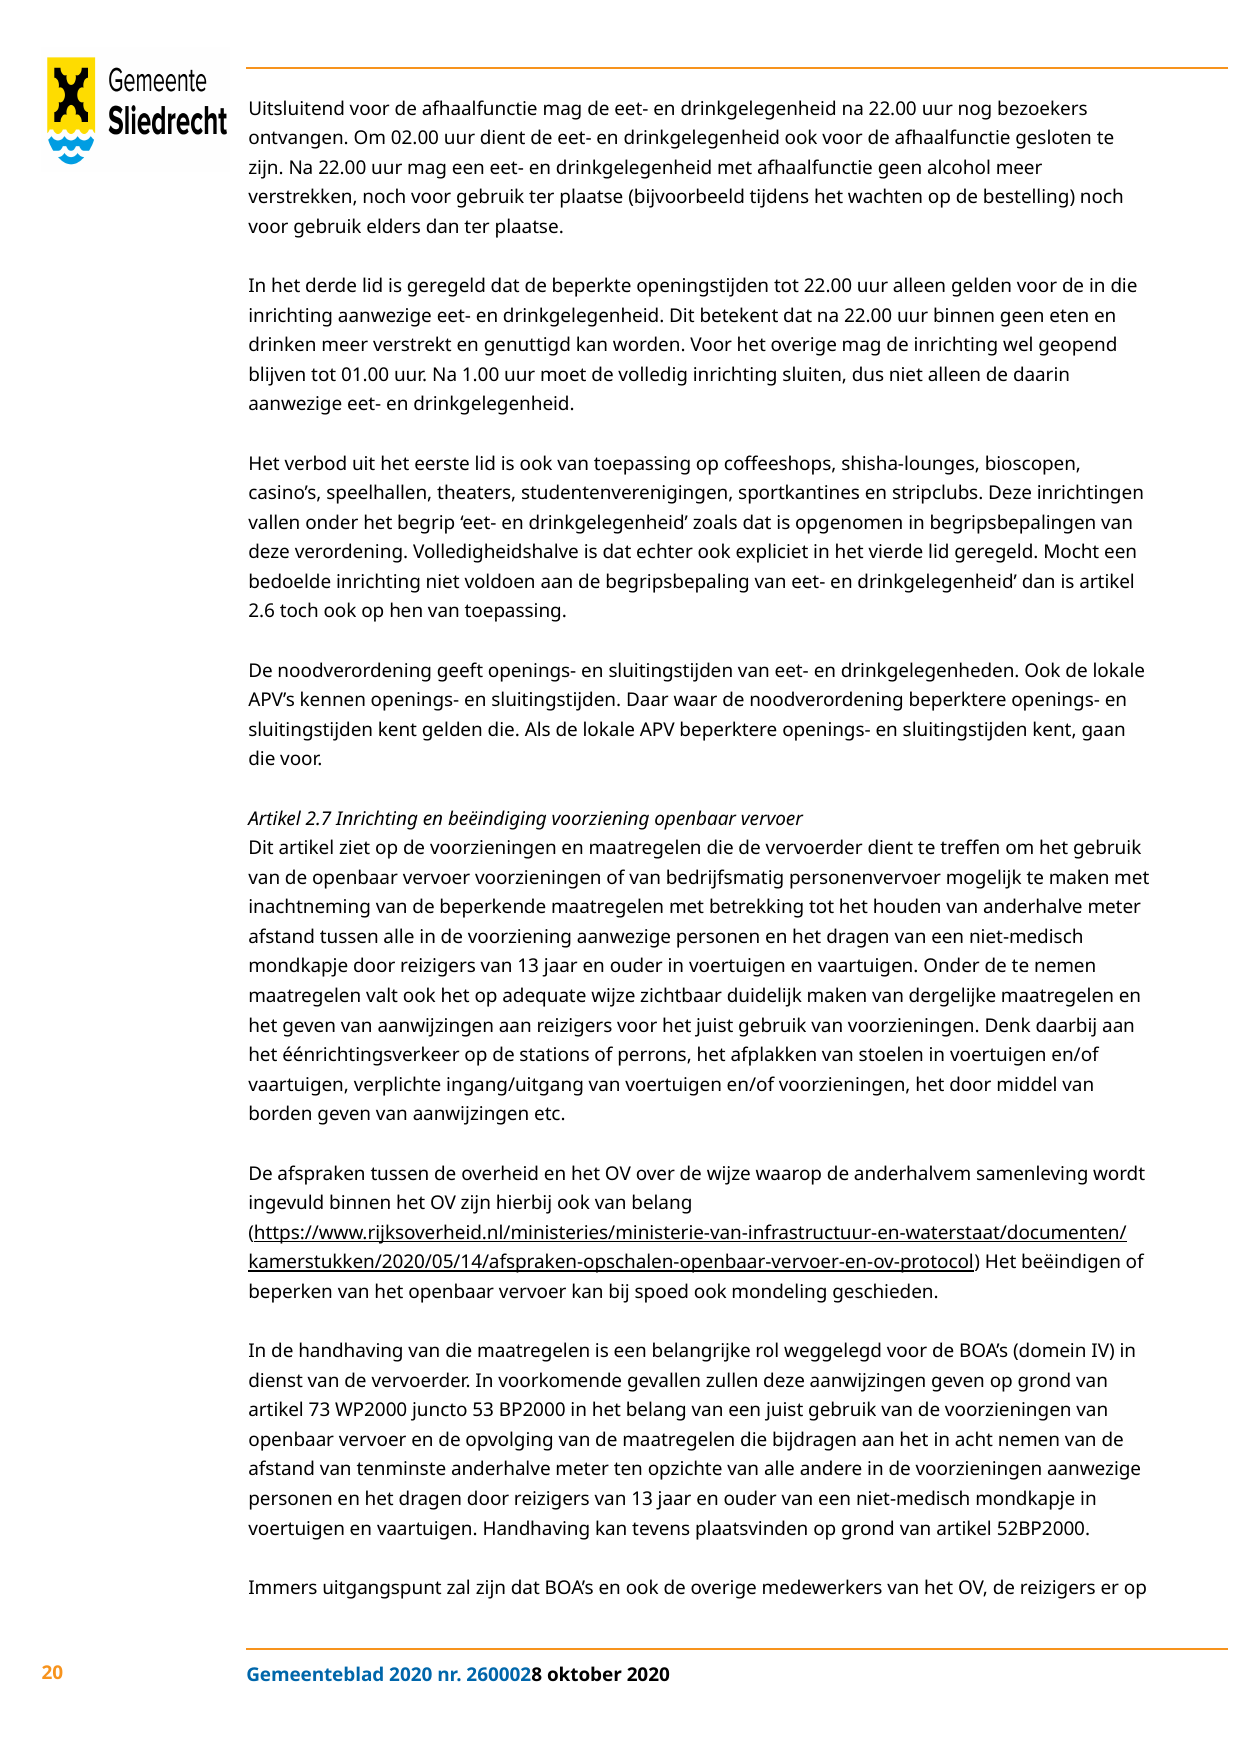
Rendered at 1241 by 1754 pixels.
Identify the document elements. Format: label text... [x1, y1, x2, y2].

text Immers uitgangspunt zal zijn dat BOA’s en ook de overige medewerkers van het OV, de reizigers er op [248, 1574, 1152, 1600]
text De noodverordening geeft openings- en sluitingstijden van eet- en drinkgelegenheden. Ook de lokale APV’s kennen openings- en sluitingstijden. Daar waar de noodverordening beperktere openings- en sluitingstijden kent gelden die. Als de lokale APV beperktere openings- en sluitingstijden kent, gaan die voor. [248, 657, 1152, 771]
text In het derde lid is geregeld dat de beperkte openingstijden tot 22.00 uur alleen gelden voor de in die inrichting aanwezige eet- en drinkgelegenheid. Dit betekent dat na 22.00 uur binnen geen eten en drinken meer verstrekt en genuttigd kan worden. Voor het overige mag de inrichting wel geopend blijven tot 01.00 uur. Na 1.00 uur moet de volledig inrichting sluiten, dus niet alleen de daarin aanwezige eet- en drinkgelegenheid. [248, 272, 1152, 416]
text Uitsluitend voor de afhaalfunctie mag de eet- en drinkgelegenheid na 22.00 uur nog bezoekers ontvangen. Om 02.00 uur dient de eet- en drinkgelegenheid ook voor de afhaalfunctie gesloten te zijn. Na 22.00 uur mag een eet- en drinkgelegenheid met afhaalfunctie geen alcohol meer verstrekken, noch voor gebruik ter plaatse (bijvoorbeeld tijdens het wachten op de bestelling) noch voor gebruik elders dan ter plaatse. [248, 95, 1152, 239]
text De afspraken tussen de overheid en het OV over de wijze waarop de anderhalvem samenleving wordt ingevuld binnen het OV zijn hierbij ook van belang (https://www.rijksoverheid.nl/ministeries/ministerie-van-infrastructuur-en-waterstaat/documenten/kamerstukken/2020/05/14/afspraken-opschalen-openbaar-vervoer-en-ov-protocol) Het beëindigen of beperken van het openbaar vervoer kan bij spoed ook mondeling geschieden. [248, 1160, 1152, 1304]
text In de handhaving van die maatregelen is een belangrijke rol weggelegd voor de BOA’s (domein IV) in dienst van de vervoerder. In voorkomende gevallen zullen deze aanwijzingen geven op grond van artikel 73 WP2000 juncto 53 BP2000 in het belang van een juist gebruik van de voorzieningen van openbaar vervoer en de opvolging van de maatregelen die bijdragen aan het in acht nemen van de afstand van tenminste anderhalve meter ten opzichte van alle andere in de voorzieningen aanwezige personen en het dragen door reizigers van 13 jaar en ouder van een niet-medisch mondkapje in voertuigen en vaartuigen. Handhaving kan tevens plaatsvinden op grond van artikel 52BP2000. [248, 1337, 1152, 1541]
text Dit artikel ziet op de voorzieningen en maatregelen die de vervoerder dient te treffen om het gebruik van de openbaar vervoer voorzieningen of van bedrijfsmatig personenvervoer mogelijk te maken met inachtneming van de beperkende maatregelen met betrekking tot het houden van anderhalve meter afstand tussen alle in de voorziening aanwezige personen en het dragen van een niet-medisch mondkapje door reizigers van 13 jaar en ouder in voertuigen en vaartuigen. Onder de te nemen maatregelen valt ook het op adequate wijze zichtbaar duidelijk maken van dergelijke maatregelen en het geven van aanwijzingen aan reizigers voor het juist gebruik van voorzieningen. Denk daarbij aan het éénrichtingsverkeer op de stations of perrons, het afplakken van stoelen in voertuigen en/of vaartuigen, verplichte ingang/uitgang van voertuigen en/of voorzieningen, het door middel van borden geven van aanwijzingen etc. [248, 834, 1152, 1126]
text Artikel 2.7 Inrichting en beëindiging voorziening openbaar vervoer [248, 805, 1152, 831]
text Het verbod uit het eerste lid is ook van toepassing op coffeeshops, shisha-lounges, bioscopen, casino’s, speelhallen, theaters, studentenverenigingen, sportkantines en stripclubs. Deze inrichtingen vallen onder het begrip ‘eet- en drinkgelegenheid’ zoals dat is opgenomen in begripsbepalingen van deze verordening. Volledigheidshalve is dat echter ook expliciet in het vierde lid geregeld. Mocht een bedoelde inrichting niet voldoen aan de begripsbepaling van eet- en drinkgelegenheid’ dan is artikel 2.6 toch ook op hen van toepassing. [248, 450, 1152, 623]
picture [41, 47, 231, 172]
